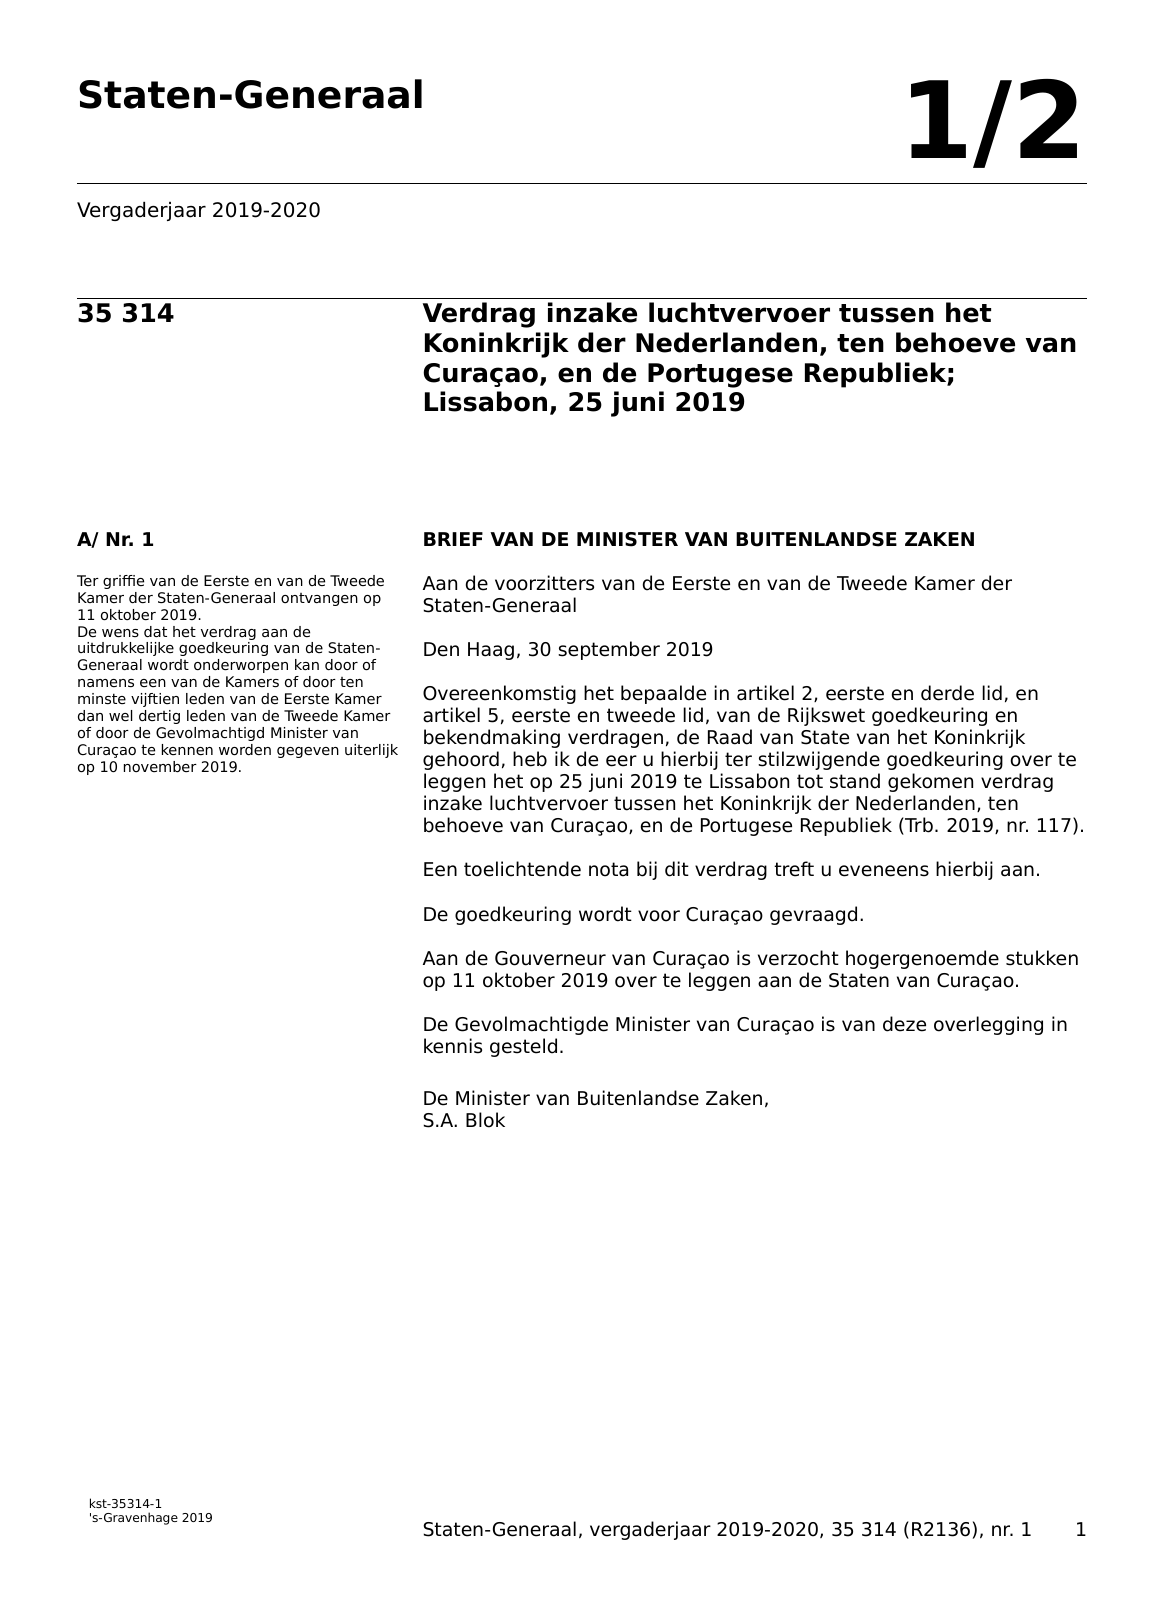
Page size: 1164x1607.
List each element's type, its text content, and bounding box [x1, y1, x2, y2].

subtitle 35 314 Verdrag inzake luchtvervoer tussen het Koninkrijk der Nederlanden, ten behoeve van Curaçao, en de Portugese Republiek; Lissabon, 25 juni 2019 [77, 299, 1087, 418]
text Ter griffie van de Eerste en van de Tweede Kamer der Staten-Generaal ontvangen op 11 oktober 2019. [77, 573, 399, 623]
text Aan de Gouverneur van Curaçao is verzocht hogergenoemde stukken op 11 oktober 2019 over te leggen aan de Staten van Curaçao. [422, 948, 1087, 992]
text De Minister van Buitenlandse Zaken, S.A. Blok [422, 1088, 1087, 1132]
text 's-Gravenhage 2019 [88, 1511, 323, 1525]
text De goedkeuring wordt voor Curaçao gevraagd. [422, 903, 1087, 925]
subtitle A/ Nr. 1 BRIEF VAN DE MINISTER VAN BUITENLANDSE ZAKEN [77, 529, 1087, 551]
text Den Haag, 30 september 2019 [422, 639, 1087, 661]
text Overeenkomstig het bepaalde in artikel 2, eerste en derde lid, en artikel 5, eerste en tweede lid, van de Rijkswet goedkeuring en bekendmaking verdragen, de Raad van State van het Koninkrijk gehoord, heb ik de eer u hierbij ter stilzwijgende goedkeuring over te leggen het op 25 juni 2019 te Lissabon tot stand gekomen verdrag inzake luchtvervoer tussen het Koninkrijk der Nederlanden, ten behoeve van Curaçao, en de Portugese Republiek (Trb. 2019, nr. 117). [422, 683, 1087, 837]
text De wens dat het verdrag aan de uitdrukkelijke goedkeuring van de Staten-Generaal wordt onderworpen kan door of namens een van de Kamers of door ten minste vijftien leden van de Eerste Kamer dan wel dertig leden van de Tweede Kamer of door de Gevolmachtigd Minister van Curaçao te kennen worden gegeven uiterlijk op 10 november 2019. [77, 623, 399, 775]
table_cell Vergaderjaar 2019-2020 [77, 184, 1087, 298]
text De Gevolmachtigde Minister van Curaçao is van deze overlegging in kennis gesteld. [422, 1014, 1087, 1058]
table_header 1/2 [886, 59, 1087, 183]
text Aan de voorzitters van de Eerste en van de Tweede Kamer der Staten-Generaal [422, 573, 1087, 617]
text kst-35314-1 [88, 1497, 323, 1511]
text Een toelichtende nota bij dit verdrag treft u eveneens hierbij aan. [422, 859, 1087, 881]
table_header Staten-Generaal [77, 59, 886, 183]
